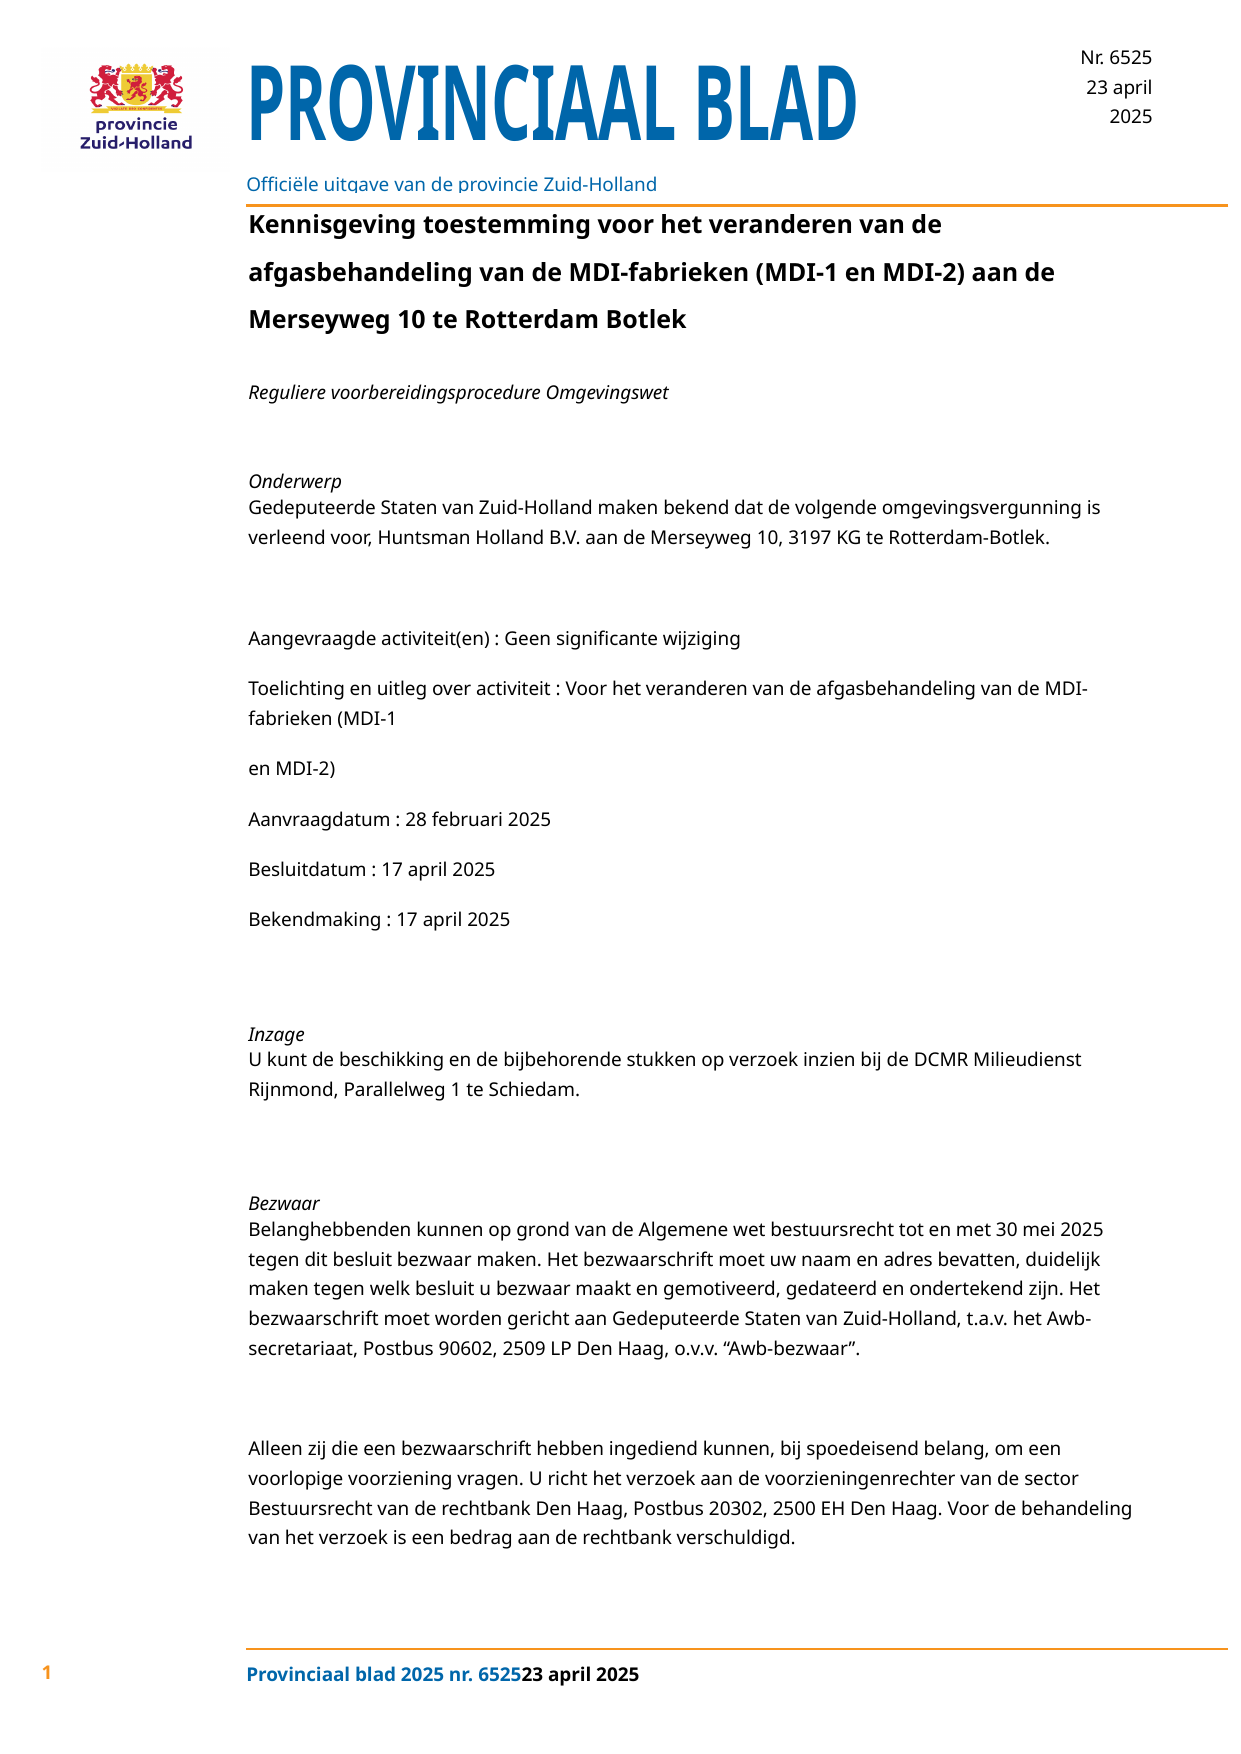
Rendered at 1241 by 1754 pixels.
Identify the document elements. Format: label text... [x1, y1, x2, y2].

text Aangevraagde activiteit(en) : Geen significante wijziging [248, 625, 1152, 651]
text Belanghebbenden kunnen op grond van de Algemene wet bestuursrecht tot en met 30 mei 2025 tegen dit besluit bezwaar maken. Het bezwaarschrift moet uw naam en adres bevatten, duidelijk maken tegen welk besluit u bezwaar maakt en gemotiveerd, gedateerd en ondertekend zijn. Het bezwaarschrift moet worden gericht aan Gedeputeerde Staten van Zuid-Holland, t.a.v. het Awb-secretariaat, Postbus 90602, 2509 LP Den Haag, o.v.v. “Awb-bezwaar”. [248, 1216, 1152, 1360]
text Kennisgeving toestemming voor het veranderen van de afgasbehandeling van de MDI-fabrieken (MDI-1 en MDI-2) aan de Merseyweg 10 te Rotterdam Botlek [248, 207, 1152, 336]
text Besluitdatum : 17 april 2025 [248, 856, 1152, 882]
text Bezwaar [248, 1191, 1152, 1216]
text Bekendmaking : 17 april 2025 [248, 907, 1152, 932]
text Aanvraagdatum : 28 februari 2025 [248, 806, 1152, 831]
text Inzage [248, 1021, 1152, 1047]
picture [41, 47, 231, 172]
text en MDI-2) [248, 755, 1152, 781]
text Gedeputeerde Staten van Zuid-Holland maken bekend dat de volgende omgevingsvergunning is verleend voor, Huntsman Holland B.V. aan de Merseyweg 10, 3197 KG te Rotterdam-Botlek. [248, 494, 1152, 550]
text Toelichting en uitleg over activiteit : Voor het veranderen van de afgasbehandeling van de MDI-fabrieken (MDI-1 [248, 675, 1152, 731]
text Onderwerp [248, 469, 1152, 494]
text Alleen zij die een bezwaarschrift hebben ingediend kunnen, bij spoedeisend belang, om een voorlopige voorziening vragen. U richt het verzoek aan de voorzieningenrechter van de sector Bestuursrecht van de rechtbank Den Haag, Postbus 20302, 2500 EH Den Haag. Voor de behandeling van het verzoek is een bedrag aan de rechtbank verschuldigd. [248, 1436, 1152, 1550]
text Reguliere voorbereidingsprocedure Omgevingswet [248, 379, 1152, 405]
text U kunt de beschikking en de bijbehorende stukken op verzoek inzien bij de DCMR Milieudienst Rijnmond, Parallelweg 1 te Schiedam. [248, 1047, 1152, 1102]
